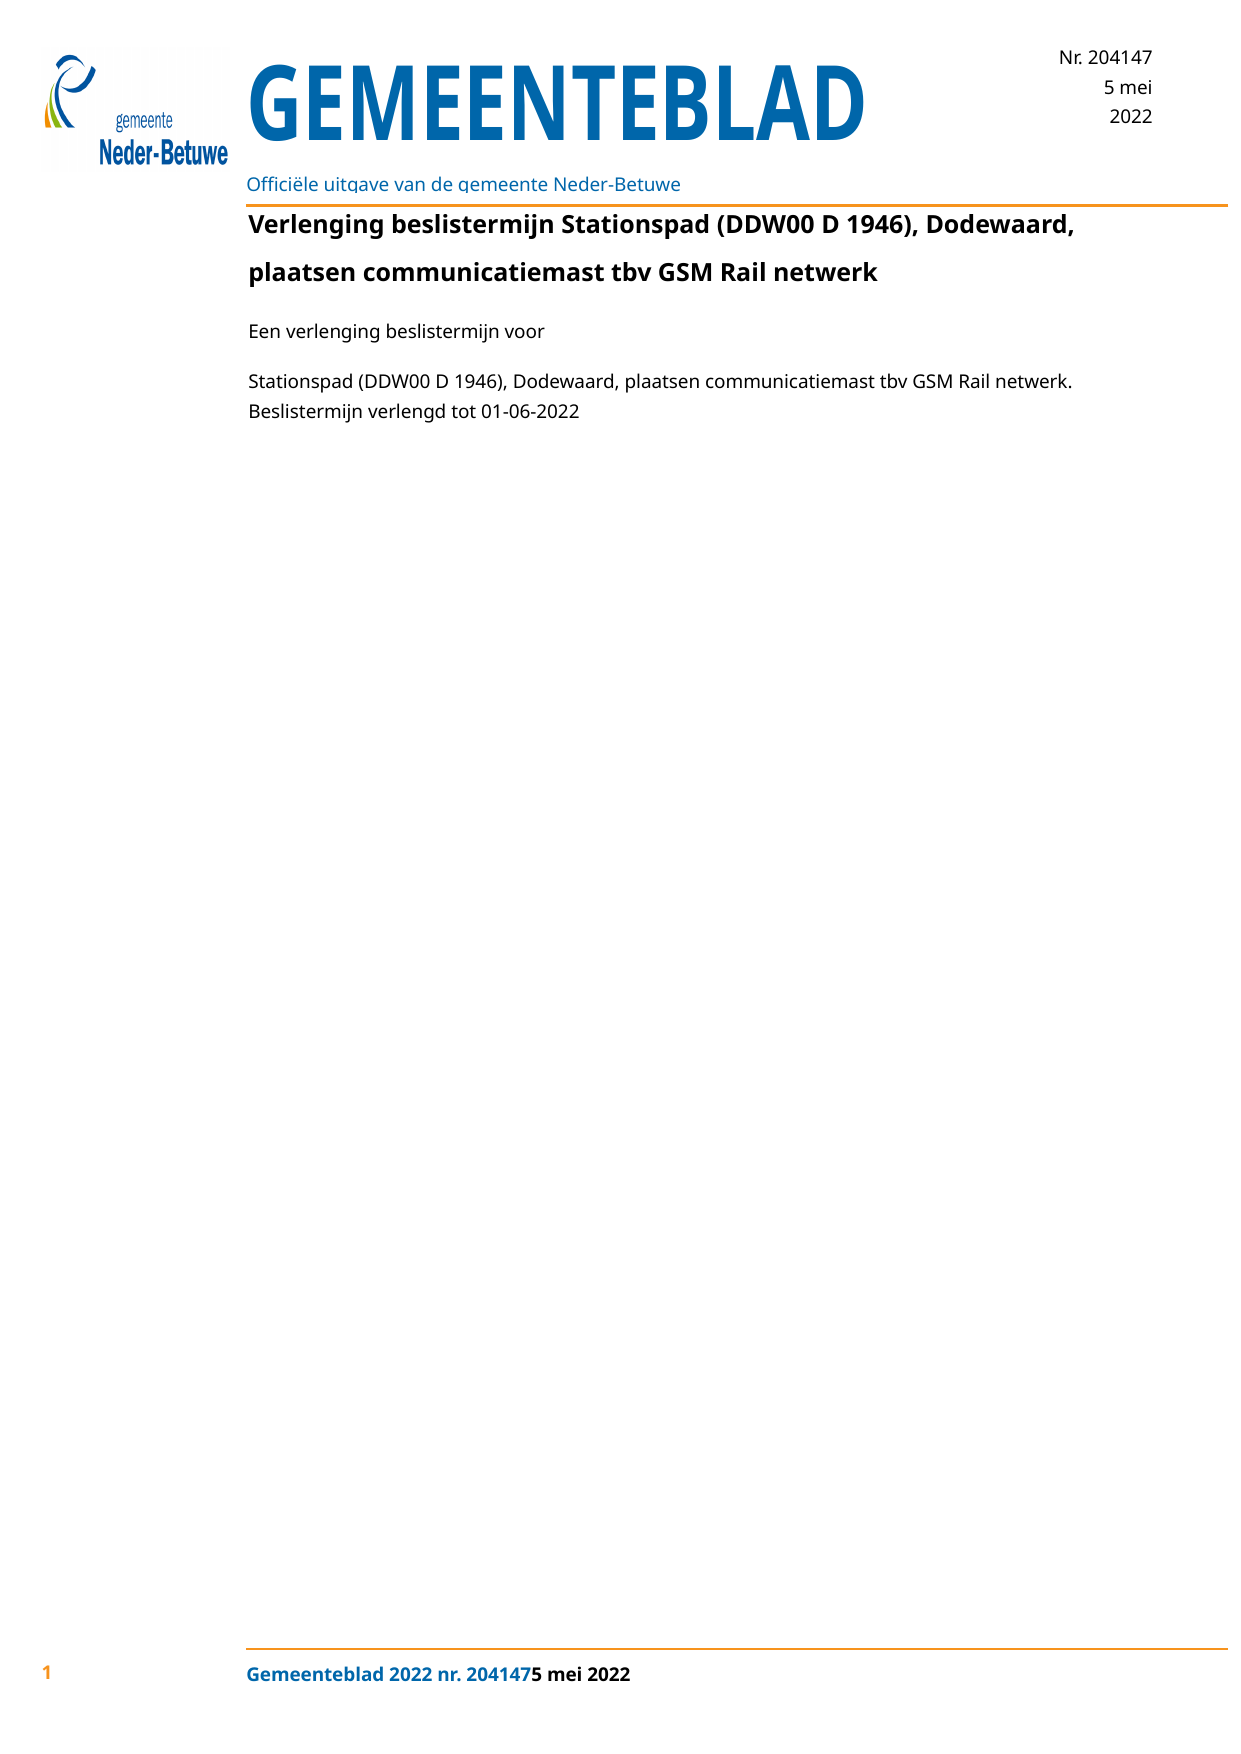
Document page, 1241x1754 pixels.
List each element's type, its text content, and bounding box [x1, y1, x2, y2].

text Stationspad (DDW00 D 1946), Dodewaard, plaatsen communicatiemast tbv GSM Rail netwerk. Beslistermijn verlengd tot 01-06-2022 [248, 368, 1152, 424]
text Een verlenging beslistermijn voor [248, 318, 1152, 344]
text Verlenging beslistermijn Stationspad (DDW00 D 1946), Dodewaard, plaatsen communicatiemast tbv GSM Rail netwerk [248, 207, 1152, 288]
picture [41, 47, 231, 172]
